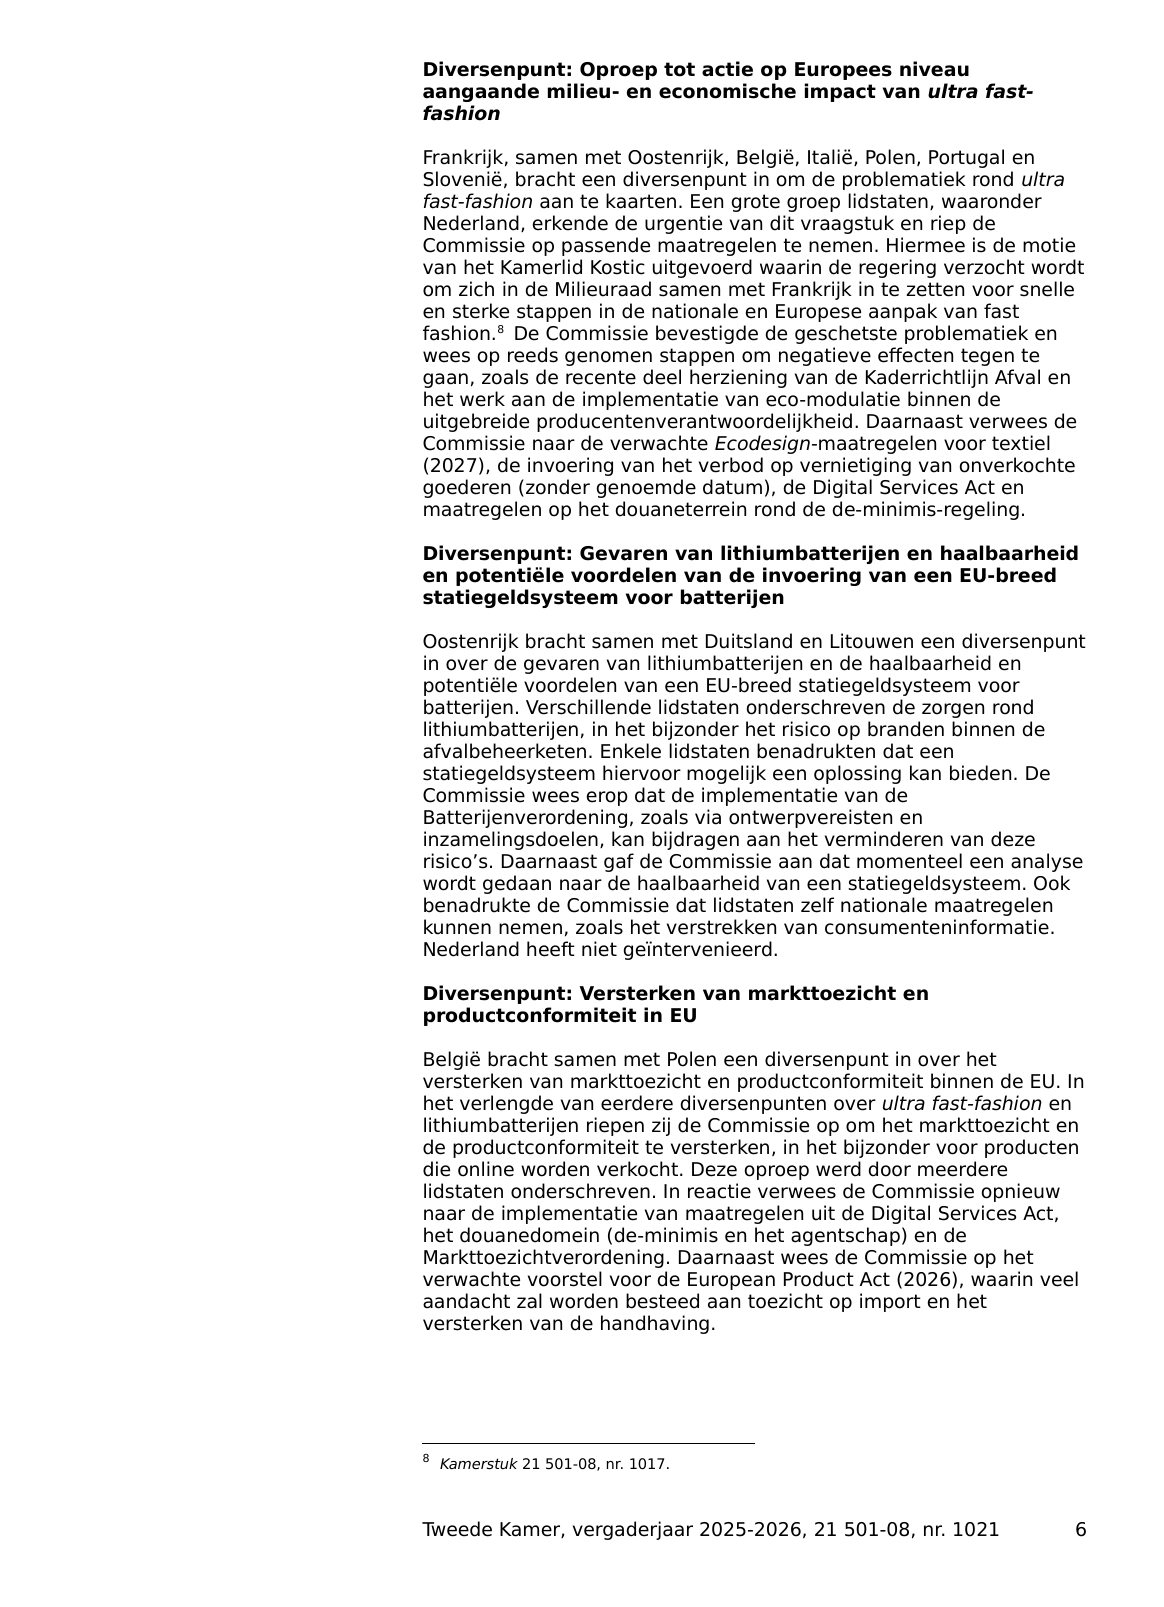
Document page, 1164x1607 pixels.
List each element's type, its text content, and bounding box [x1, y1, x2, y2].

subtitle Diversenpunt: Versterken van markttoezicht en productconformiteit in EU [422, 983, 1087, 1027]
text Frankrijk, samen met Oostenrijk, België, Italië, Polen, Portugal en Slovenië, bracht een diversenpunt in om de problematiek rond ultra fast-fashion aan te kaarten. Een grote groep lidstaten, waaronder Nederland, erkende de urgentie van dit vraagstuk en riep de Commissie op passende maatregelen te nemen. Hiermee is de motie van het Kamerlid Kostic uitgevoerd waarin de regering verzocht wordt om zich in de Milieuraad samen met Frankrijk in te zetten voor snelle en sterke stappen in de nationale en Europese aanpak van fast fashion. De Commissie bevestigde de geschetste problematiek en wees op reeds genomen stappen om negatieve effecten tegen te gaan, zoals de recente deel herziening van de Kaderrichtlijn Afval en het werk aan de implementatie van eco-modulatie binnen de uitgebreide producentenverantwoordelijkheid. Daarnaast verwees de Commissie naar de verwachte Ecodesign-maatregelen voor textiel (2027), de invoering van het verbod op vernietiging van onverkochte goederen (zonder genoemde datum), de Digital Services Act en maatregelen op het douaneterrein rond de de-minimis-regeling. [422, 147, 1087, 521]
subtitle Diversenpunt: Gevaren van lithiumbatterijen en haalbaarheid en potentiële voordelen van de invoering van een EU-breed statiegeldsysteem voor batterijen [422, 543, 1087, 609]
text Oostenrijk bracht samen met Duitsland en Litouwen een diversenpunt in over de gevaren van lithiumbatterijen en de haalbaarheid en potentiële voordelen van een EU-breed statiegeldsysteem voor batterijen. Verschillende lidstaten onderschreven de zorgen rond lithiumbatterijen, in het bijzonder het risico op branden binnen de afvalbeheerketen. Enkele lidstaten benadrukten dat een statiegeldsysteem hiervoor mogelijk een oplossing kan bieden. De Commissie wees erop dat de implementatie van de Batterijenverordening, zoals via ontwerpvereisten en inzamelingsdoelen, kan bijdragen aan het verminderen van deze risico’s. Daarnaast gaf de Commissie aan dat momenteel een analyse wordt gedaan naar de haalbaarheid van een statiegeldsysteem. Ook benadrukte de Commissie dat lidstaten zelf nationale maatregelen kunnen nemen, zoals het verstrekken van consumenteninformatie. Nederland heeft niet geïntervenieerd. [422, 631, 1087, 961]
text Kamerstuk 21 501-08, nr. 1017. [422, 1452, 1087, 1474]
text België bracht samen met Polen een diversenpunt in over het versterken van markttoezicht en productconformiteit binnen de EU. In het verlengde van eerdere diversenpunten over ultra fast-fashion en lithiumbatterijen riepen zij de Commissie op om het markttoezicht en de productconformiteit te versterken, in het bijzonder voor producten die online worden verkocht. Deze oproep werd door meerdere lidstaten onderschreven. In reactie verwees de Commissie opnieuw naar de implementatie van maatregelen uit de Digital Services Act, het douanedomein (de-minimis en het agentschap) en de Markttoezichtverordening. Daarnaast wees de Commissie op het verwachte voorstel voor de European Product Act (2026), waarin veel aandacht zal worden besteed aan toezicht op import en het versterken van de handhaving. [422, 1049, 1087, 1335]
subtitle Diversenpunt: Oproep tot actie op Europees niveau aangaande milieu- en economische impact van ultra fast-fashion [422, 59, 1087, 125]
